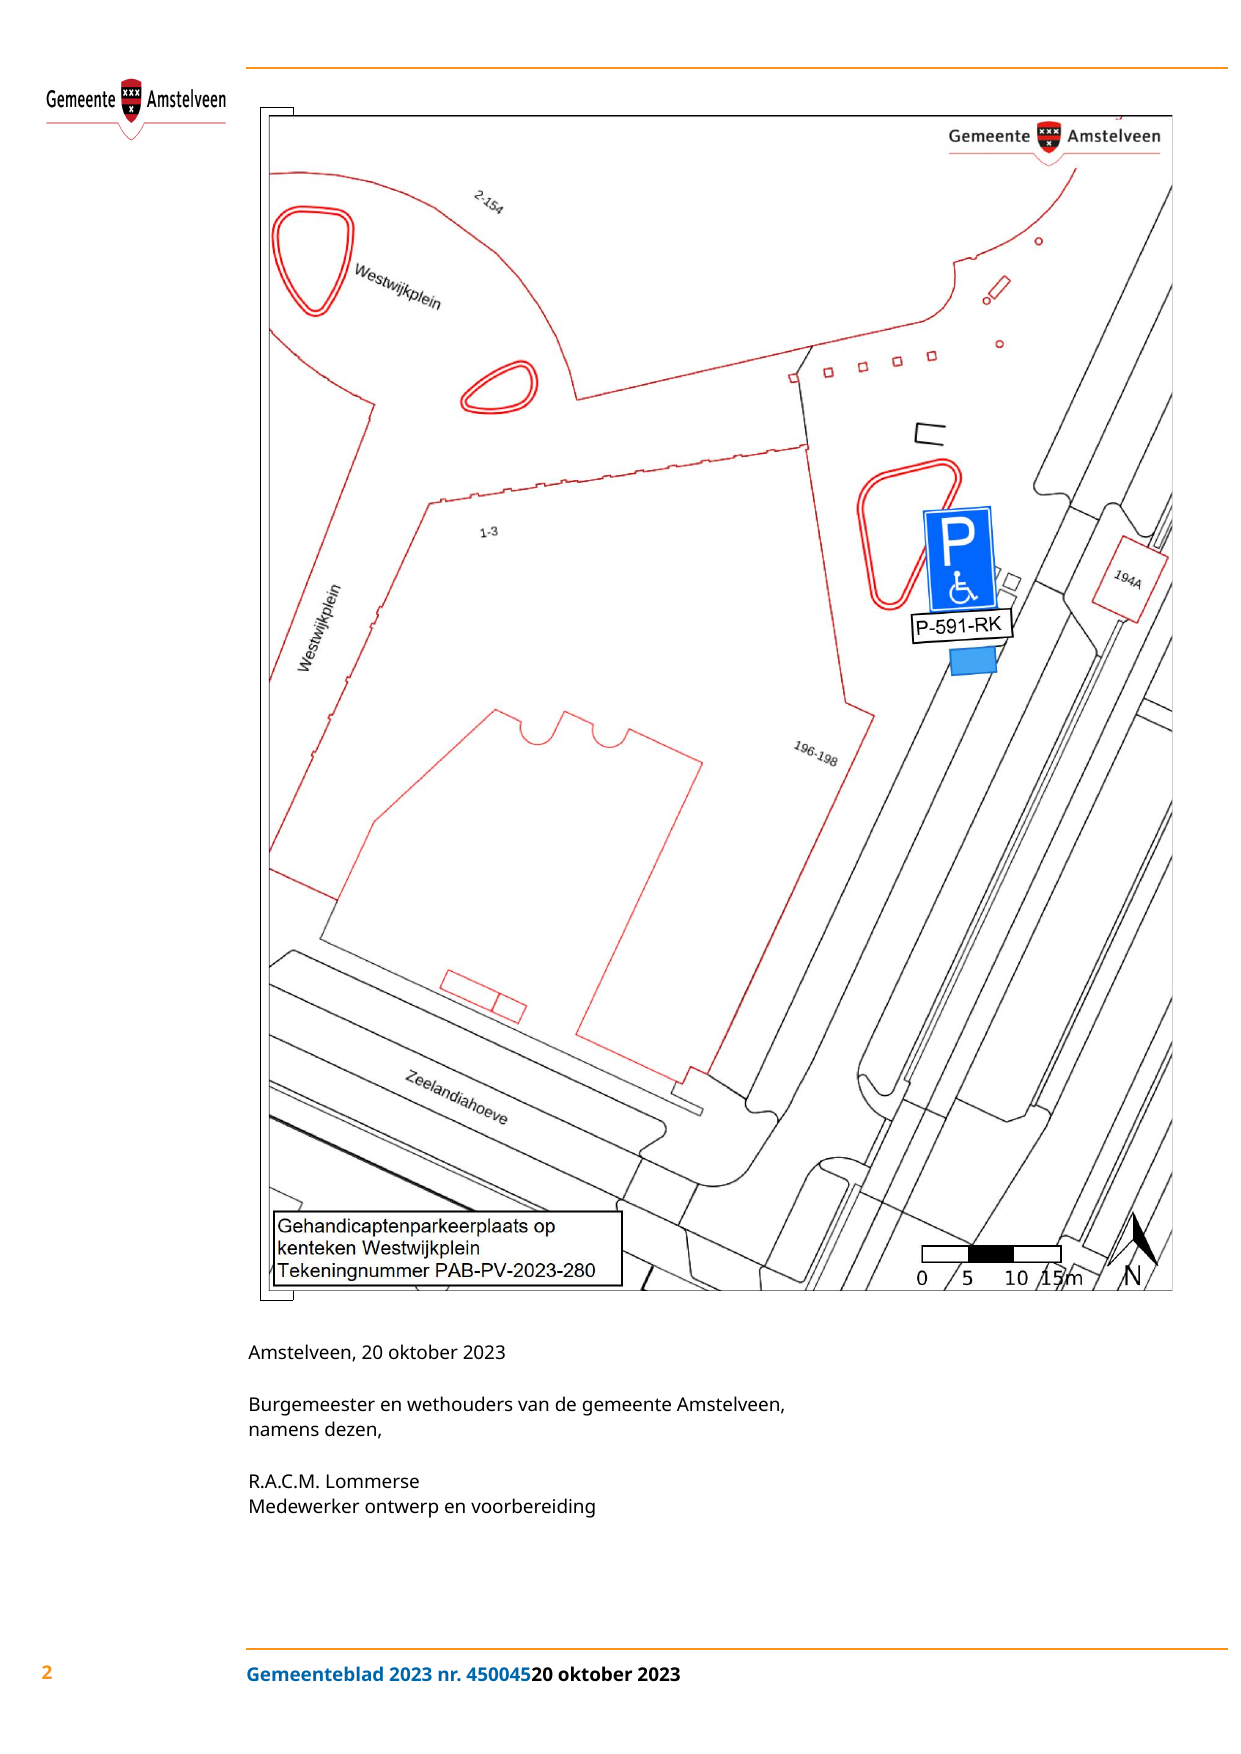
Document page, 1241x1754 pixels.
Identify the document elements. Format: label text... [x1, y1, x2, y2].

text Burgemeester en wethouders van de gemeente Amstelveen, [248, 1391, 1152, 1417]
text Amstelveen, 20 oktober 2023 [248, 1339, 1152, 1365]
text R.A.C.M. Lommerse [248, 1468, 1152, 1494]
picture [41, 47, 231, 172]
text Medewerker ontwerp en voorbereiding [248, 1494, 1152, 1519]
text namens dezen, [248, 1417, 1152, 1442]
picture [268, 115, 1173, 1291]
